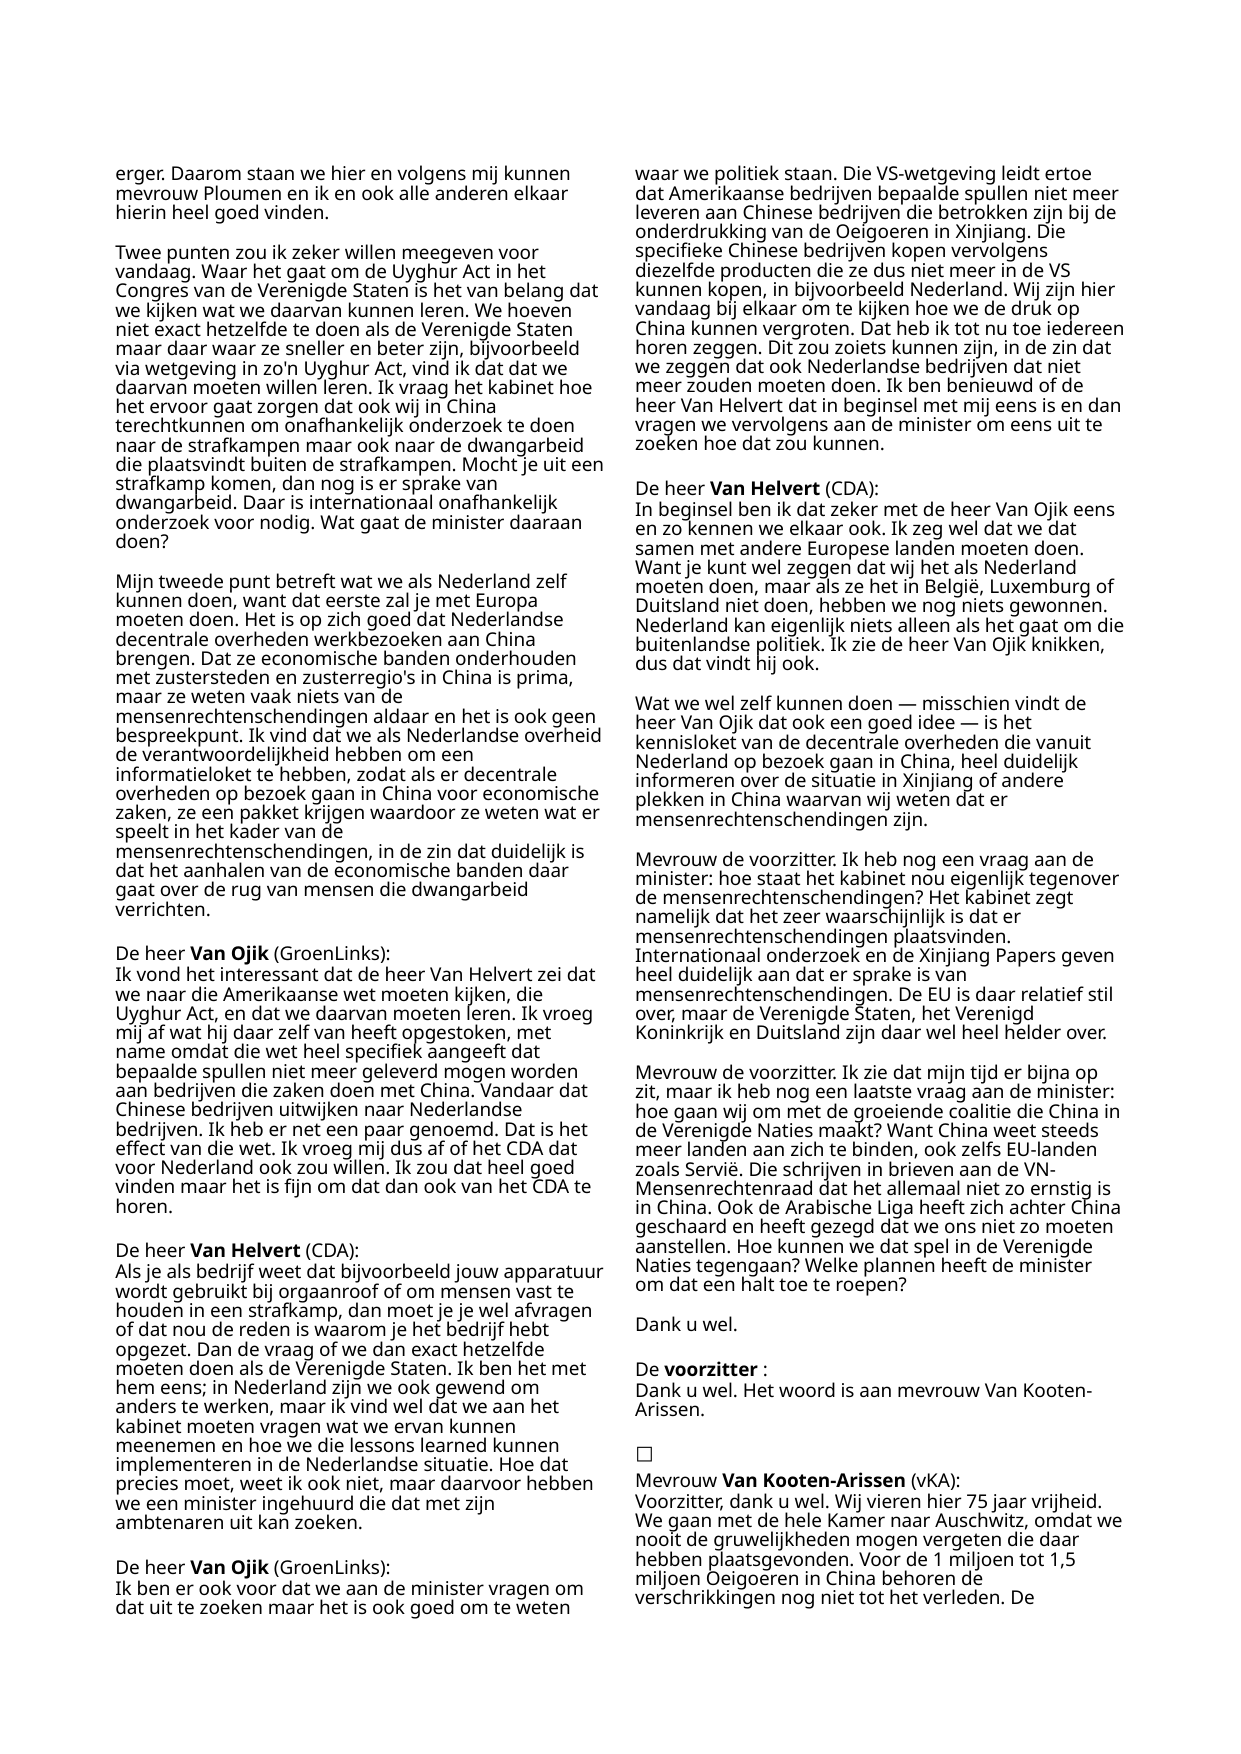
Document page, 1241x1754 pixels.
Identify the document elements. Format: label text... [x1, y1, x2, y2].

text Dank u wel. Het woord is aan mevrouw Van Kooten-Arissen. [635, 1382, 1125, 1421]
text Ik ben er ook voor dat we aan de minister vragen om dat uit te zoeken maar het is ook goed om te weten [115, 1580, 605, 1618]
text De heer Van Helvert (CDA): [635, 475, 1125, 501]
text ⬜ [635, 1441, 1125, 1467]
text Mevrouw de voorzitter. Ik heb nog een vraag aan de minister: hoe staat het kabinet nou eigenlijk tegenover de mensenrechtenschendingen? Het kabinet zegt namelijk dat het zeer waarschijnlijk is dat er mensenrechtenschendingen plaatsvinden. Internationaal onderzoek en de Xinjiang Papers geven heel duidelijk aan dat er sprake is van mensenrechtenschendingen. De EU is daar relatief stil over, maar de Verenigde Staten, het Verenigd Koninkrijk en Duitsland zijn daar wel heel helder over. [635, 851, 1125, 1043]
text Mevrouw Van Kooten-Arissen (vKA): [635, 1467, 1125, 1493]
text In beginsel ben ik dat zeker met de heer Van Ojik eens en zo kennen we elkaar ook. Ik zeg wel dat we dat samen met andere Europese landen moeten doen. Want je kunt wel zeggen dat wij het als Nederland moeten doen, maar als ze het in België, Luxemburg of Duitsland niet doen, hebben we nog niets gewonnen. Nederland kan eigenlijk niets alleen als het gaat om die buitenlandse politiek. Ik zie de heer Van Ojik knikken, dus dat vindt hij ook. [635, 501, 1125, 674]
text Voorzitter, dank u wel. Wij vieren hier 75 jaar vrijheid. We gaan met de hele Kamer naar Auschwitz, omdat we nooit de gruwelijkheden mogen vergeten die daar hebben plaatsgevonden. Voor de 1 miljoen tot 1,5 miljoen Oeigoeren in China behoren de verschrikkingen nog niet tot het verleden. De [635, 1493, 1125, 1608]
text Ik vond het interessant dat de heer Van Helvert zei dat we naar die Amerikaanse wet moeten kijken, die Uyghur Act, en dat we daarvan moeten leren. Ik vroeg mij af wat hij daar zelf van heeft opgestoken, met name omdat die wet heel specifiek aangeeft dat bepaalde spullen niet meer geleverd mogen worden aan bedrijven die zaken doen met China. Vandaar dat Chinese bedrijven uitwijken naar Nederlandse bedrijven. Ik heb er net een paar genoemd. Dat is het effect van die wet. Ik vroeg mij dus af of het CDA dat voor Nederland ook zou willen. Ik zou dat heel goed vinden maar het is fijn om dat dan ook van het CDA te horen. [115, 966, 605, 1217]
text De heer Van Helvert (CDA): [115, 1238, 605, 1263]
text Wat we wel zelf kunnen doen — misschien vindt de heer Van Ojik dat ook een goed idee — is het kennisloket van de decentrale overheden die vanuit Nederland op bezoek gaan in China, heel duidelijk informeren over de situatie in Xinjiang of andere plekken in China waarvan wij weten dat er mensenrechtenschendingen zijn. [635, 695, 1125, 830]
text erger. Daarom staan we hier en volgens mij kunnen mevrouw Ploumen en ik en ook alle anderen elkaar hierin heel goed vinden. [115, 165, 605, 223]
text De voorzitter : [635, 1356, 1125, 1382]
text waar we politiek staan. Die VS-wetgeving leidt ertoe dat Amerikaanse bedrijven bepaalde spullen niet meer leveren aan Chinese bedrijven die betrokken zijn bij de onderdrukking van de Oeigoeren in Xinjiang. Die specifieke Chinese bedrijven kopen vervolgens diezelfde producten die ze dus niet meer in de VS kunnen kopen, in bijvoorbeeld Nederland. Wij zijn hier vandaag bij elkaar om te kijken hoe we de druk op China kunnen vergroten. Dat heb ik tot nu toe iedereen horen zeggen. Dit zou zoiets kunnen zijn, in de zin dat we zeggen dat ook Nederlandse bedrijven dat niet meer zouden moeten doen. Ik ben benieuwd of de heer Van Helvert dat in beginsel met mij eens is en dan vragen we vervolgens aan de minister om eens uit te zoeken hoe dat zou kunnen. [635, 165, 1125, 454]
text Twee punten zou ik zeker willen meegeven voor vandaag. Waar het gaat om de Uyghur Act in het Congres van de Verenigde Staten is het van belang dat we kijken wat we daarvan kunnen leren. We hoeven niet exact hetzelfde te doen als de Verenigde Staten maar daar waar ze sneller en beter zijn, bijvoorbeeld via wetgeving in zo'n Uyghur Act, vind ik dat dat we daarvan moeten willen leren. Ik vraag het kabinet hoe het ervoor gaat zorgen dat ook wij in China terechtkunnen om onafhankelijk onderzoek te doen naar de strafkampen maar ook naar de dwangarbeid die plaatsvindt buiten de strafkampen. Mocht je uit een strafkamp komen, dan nog is er sprake van dwangarbeid. Daar is internationaal onafhankelijk onderzoek voor nodig. Wat gaat de minister daaraan doen? [115, 244, 605, 552]
text Als je als bedrijf weet dat bijvoorbeeld jouw apparatuur wordt gebruikt bij orgaanroof of om mensen vast te houden in een strafkamp, dan moet je je wel afvragen of dat nou de reden is waarom je het bedrijf hebt opgezet. Dan de vraag of we dan exact hetzelfde moeten doen als de Verenigde Staten. Ik ben het met hem eens; in Nederland zijn we ook gewend om anders te werken, maar ik vind wel dat we aan het kabinet moeten vragen wat we ervan kunnen meenemen en hoe we die lessons learned kunnen implementeren in de Nederlandse situatie. Hoe dat precies moet, weet ik ook niet, maar daarvoor hebben we een minister ingehuurd die dat met zijn ambtenaren uit kan zoeken. [115, 1263, 605, 1533]
text De heer Van Ojik (GroenLinks): [115, 1554, 605, 1580]
text De heer Van Ojik (GroenLinks): [115, 941, 605, 966]
text Mevrouw de voorzitter. Ik zie dat mijn tijd er bijna op zit, maar ik heb nog een laatste vraag aan de minister: hoe gaan wij om met de groeiende coalitie die China in de Verenigde Naties maakt? Want China weet steeds meer landen aan zich te binden, ook zelfs EU-landen zoals Servië. Die schrijven in brieven aan de VN-Mensenrechtenraad dat het allemaal niet zo ernstig is in China. Ook de Arabische Liga heeft zich achter China geschaard en heeft gezegd dat we ons niet zo moeten aanstellen. Hoe kunnen we dat spel in de Verenigde Naties tegengaan? Welke plannen heeft de minister om dat een halt toe te roepen? [635, 1064, 1125, 1295]
text Mijn tweede punt betreft wat we als Nederland zelf kunnen doen, want dat eerste zal je met Europa moeten doen. Het is op zich goed dat Nederlandse decentrale overheden werkbezoeken aan China brengen. Dat ze economische banden onderhouden met zustersteden en zusterregio's in China is prima, maar ze weten vaak niets van de mensenrechtenschendingen aldaar en het is ook geen bespreekpunt. Ik vind dat we als Nederlandse overheid de verantwoordelijkheid hebben om een informatieloket te hebben, zodat als er decentrale overheden op bezoek gaan in China voor economische zaken, ze een pakket krijgen waardoor ze weten wat er speelt in het kader van de mensenrechtenschendingen, in de zin dat duidelijk is dat het aanhalen van de economische banden daar gaat over de rug van mensen die dwangarbeid verrichten. [115, 573, 605, 920]
text Dank u wel. [635, 1316, 1125, 1335]
